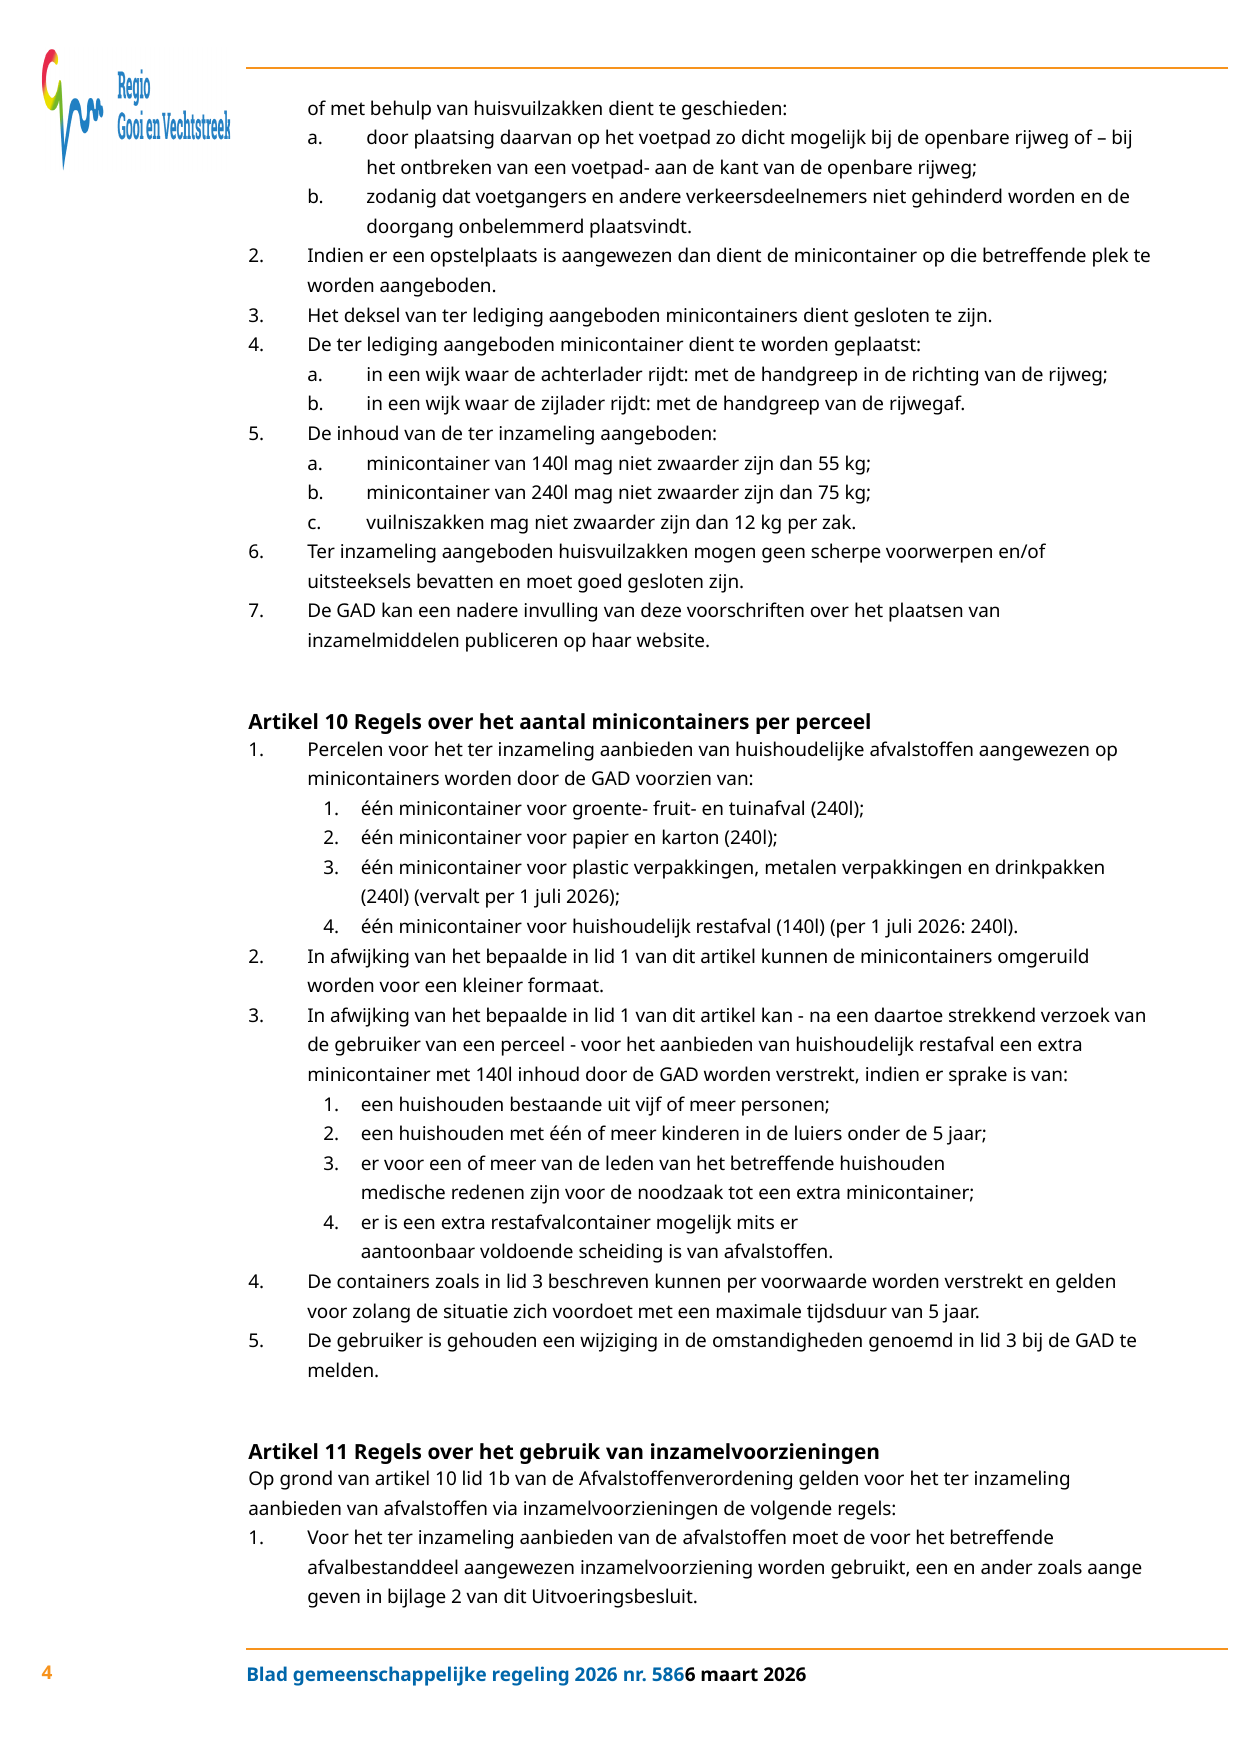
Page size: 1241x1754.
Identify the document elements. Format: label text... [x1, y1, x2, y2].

list Ter inzameling aangeboden huisvuilzakken mogen geen scherpe voorwerpen en/of uitsteeksels bevatten en moet goed gesloten zijn. [248, 538, 1152, 594]
list minicontainer van 240l mag niet zwaarder zijn dan 75 kg; [307, 479, 1152, 505]
list in een wijk waar de achterlader rijdt: met de handgreep in de richting van de rijweg; [307, 361, 1152, 387]
list De inhoud van de ter inzameling aangeboden: [248, 420, 1152, 446]
list De ter lediging aangeboden minicontainer dient te worden geplaatst: [248, 331, 1152, 357]
list of met behulp van huisvuilzakken dient te geschieden: [248, 95, 1152, 121]
list in een wijk waar de zijlader rijdt: met de handgreep van de rijwegaf. [307, 391, 1152, 416]
text Op grond van artikel 10 lid 1b van de Afvalstoffenverordening gelden voor het ter inzameling aanbieden van afvalstoffen via inzamelvoorzieningen de volgende regels: [248, 1465, 1152, 1521]
list Het deksel van ter lediging aangeboden minicontainers dient gesloten te zijn. [248, 302, 1152, 328]
list In afwijking van het bepaalde in lid 1 van dit artikel kan - na een daartoe strekkend verzoek van de gebruiker van een perceel - voor het aanbieden van huishoudelijk restafval een extra minicontainer met 140l inhoud door de GAD worden verstrekt, indien er sprake is van: [248, 1002, 1152, 1087]
list In afwijking van het bepaalde in lid 1 van dit artikel kunnen de minicontainers omgeruild worden voor een kleiner formaat. [248, 943, 1152, 998]
list er voor een of meer van de leden van het betreffende huishouden medische redenen zijn voor de noodzaak tot een extra minicontainer; [323, 1150, 1152, 1205]
list Indien er een opstelplaats is aangewezen dan dient de minicontainer op die betreffende plek te worden aangeboden. [248, 243, 1152, 298]
list een huishouden met één of meer kinderen in de luiers onder de 5 jaar; [323, 1120, 1152, 1146]
list door plaatsing daarvan op het voetpad zo dicht mogelijk bij de openbare rijweg of – bij het ontbreken van een voetpad- aan de kant van de openbare rijweg; [307, 124, 1152, 180]
list één minicontainer voor groente- fruit- en tuinafval (240l); [323, 795, 1152, 821]
list één minicontainer voor huishoudelijk restafval (140l) (per 1 juli 2026: 240l). [323, 913, 1152, 939]
list De gebruiker is gehouden een wijziging in de omstandigheden genoemd in lid 3 bij de GAD te melden. [248, 1327, 1152, 1383]
list minicontainer van 140l mag niet zwaarder zijn dan 55 kg; [307, 450, 1152, 476]
list De containers zoals in lid 3 beschreven kunnen per voorwaarde worden verstrekt en gelden voor zolang de situatie zich voordoet met een maximale tijdsduur van 5 jaar. [248, 1268, 1152, 1323]
list Percelen voor het ter inzameling aanbieden van huishoudelijke afvalstoffen aangewezen op minicontainers worden door de GAD voorzien van: [248, 736, 1152, 791]
picture [41, 47, 231, 172]
list een huishouden bestaande uit vijf of meer personen; [323, 1091, 1152, 1116]
list vuilniszakken mag niet zwaarder zijn dan 12 kg per zak. [307, 509, 1152, 535]
list Voor het ter inzameling aanbieden van de afvalstoffen moet de voor het betreffende afvalbestanddeel aangewezen inzamelvoorziening worden gebruikt, een en ander zoals aangegeven in bijlage 2 van dit Uitvoeringsbesluit. [248, 1524, 1152, 1609]
list één minicontainer voor plastic verpakkingen, metalen verpakkingen en drinkpakken (240l) (vervalt per 1 juli 2026); [323, 854, 1152, 909]
text Artikel 11 Regels over het gebruik van inzamelvoorzieningen [248, 1437, 1152, 1465]
list De GAD kan een nadere invulling van deze voorschriften over het plaatsen van inzamelmiddelen publiceren op haar website. [248, 598, 1152, 653]
list zodanig dat voetgangers en andere verkeersdeelnemers niet gehinderd worden en de doorgang onbelemmerd plaatsvindt. [307, 183, 1152, 239]
list er is een extra restafvalcontainer mogelijk mits er aantoonbaar voldoende scheiding is van afvalstoffen. [323, 1209, 1152, 1264]
list één minicontainer voor papier en karton (240l); [323, 824, 1152, 850]
text Artikel 10 Regels over het aantal minicontainers per perceel [248, 707, 1152, 736]
